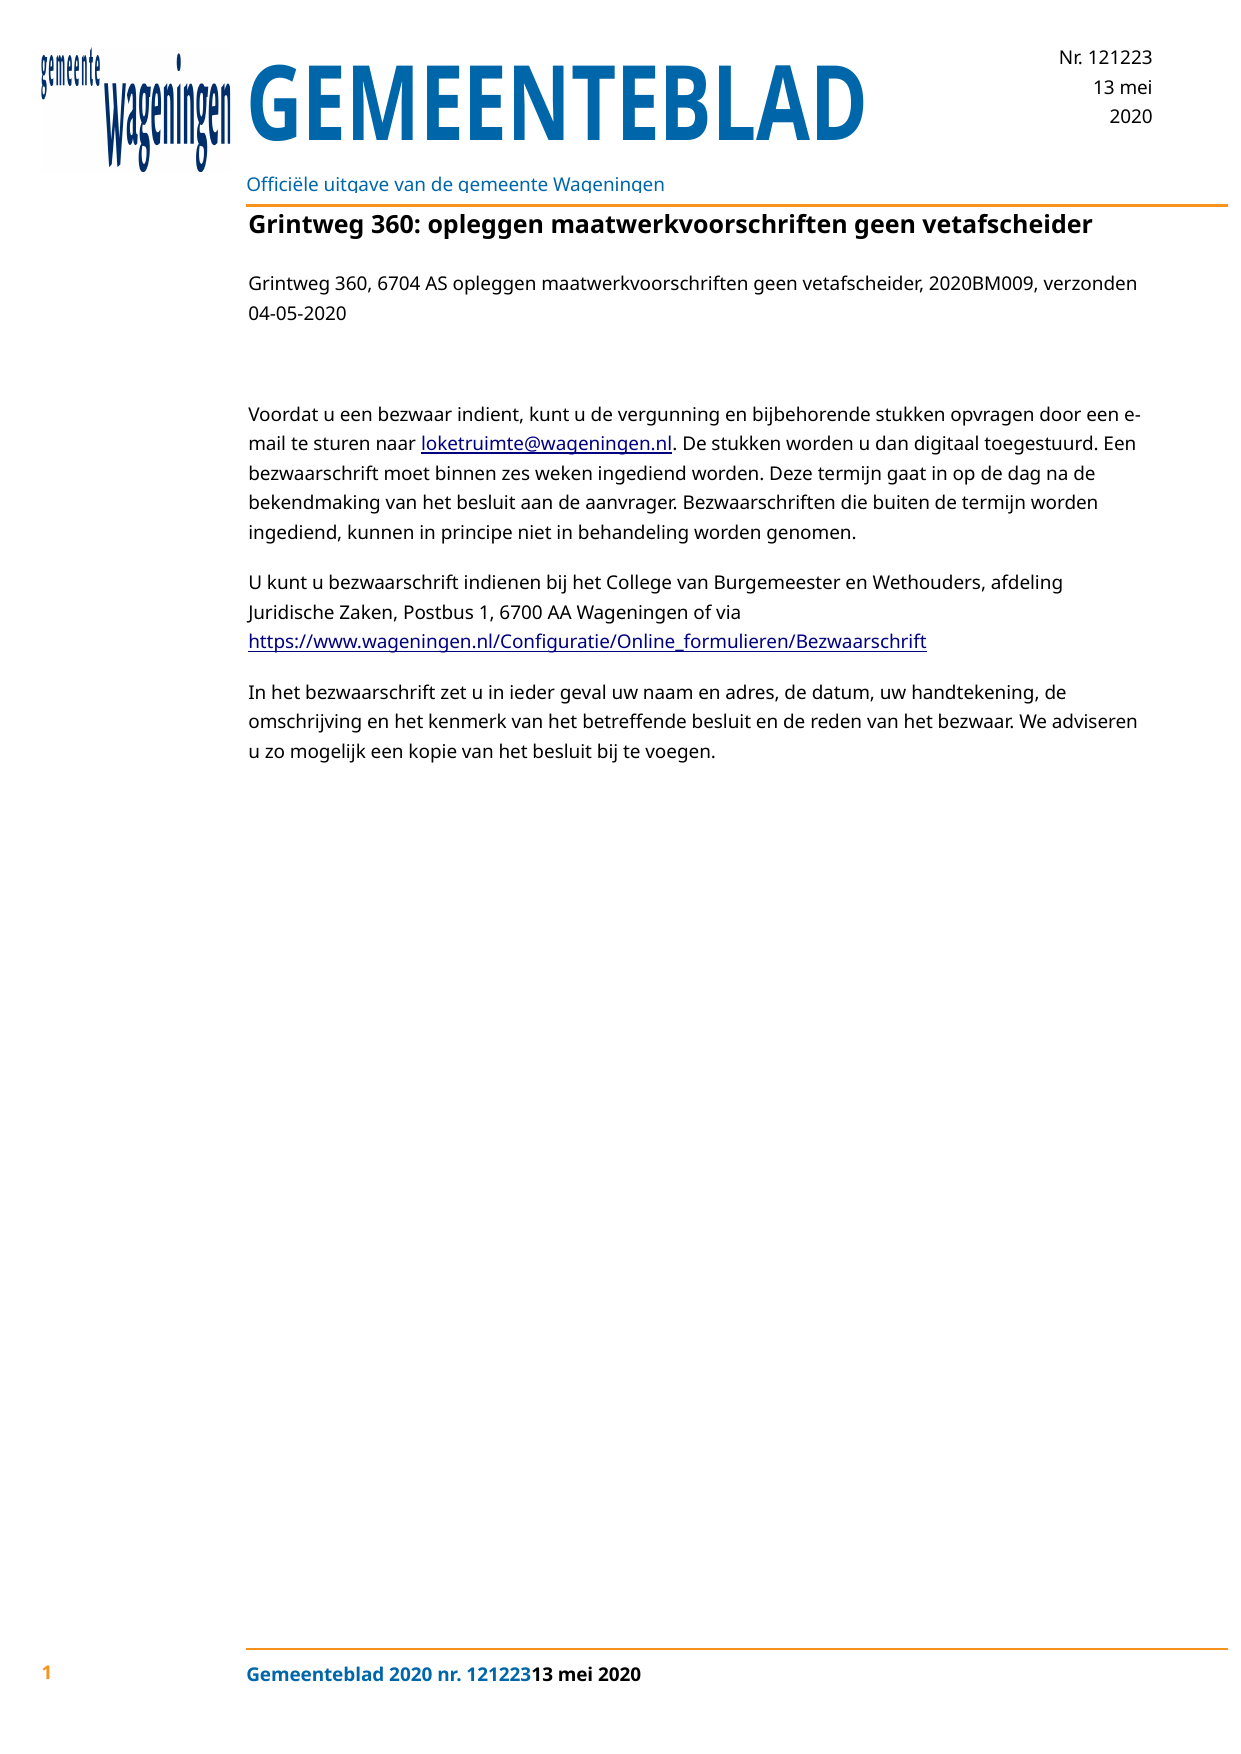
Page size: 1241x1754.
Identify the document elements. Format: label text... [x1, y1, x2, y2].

text Voordat u een bezwaar indient, kunt u de vergunning en bijbehorende stukken opvragen door een e-mail te sturen naar loketruimte@wageningen.nl. De stukken worden u dan digitaal toegestuurd. Een bezwaarschrift moet binnen zes weken ingediend worden. Deze termijn gaat in op de dag na de bekendmaking van het besluit aan de aanvrager. Bezwaarschriften die buiten de termijn worden ingediend, kunnen in principe niet in behandeling worden genomen. [248, 401, 1152, 545]
text U kunt u bezwaarschrift indienen bij het College van Burgemeester en Wethouders, afdeling Juridische Zaken, Postbus 1, 6700 AA Wageningen of via https://www.wageningen.nl/Configuratie/Online_formulieren/Bezwaarschrift [248, 569, 1152, 654]
text Grintweg 360, 6704 AS opleggen maatwerkvoorschriften geen vetafscheider, 2020BM009, verzonden 04-05-2020 [248, 270, 1152, 326]
picture [41, 47, 231, 172]
text In het bezwaarschrift zet u in ieder geval uw naam en adres, de datum, uw handtekening, de omschrijving en het kenmerk van het betreffende besluit en de reden van het bezwaar. We adviseren u zo mogelijk een kopie van het besluit bij te voegen. [248, 679, 1152, 764]
text Grintweg 360: opleggen maatwerkvoorschriften geen vetafscheider [248, 207, 1152, 241]
